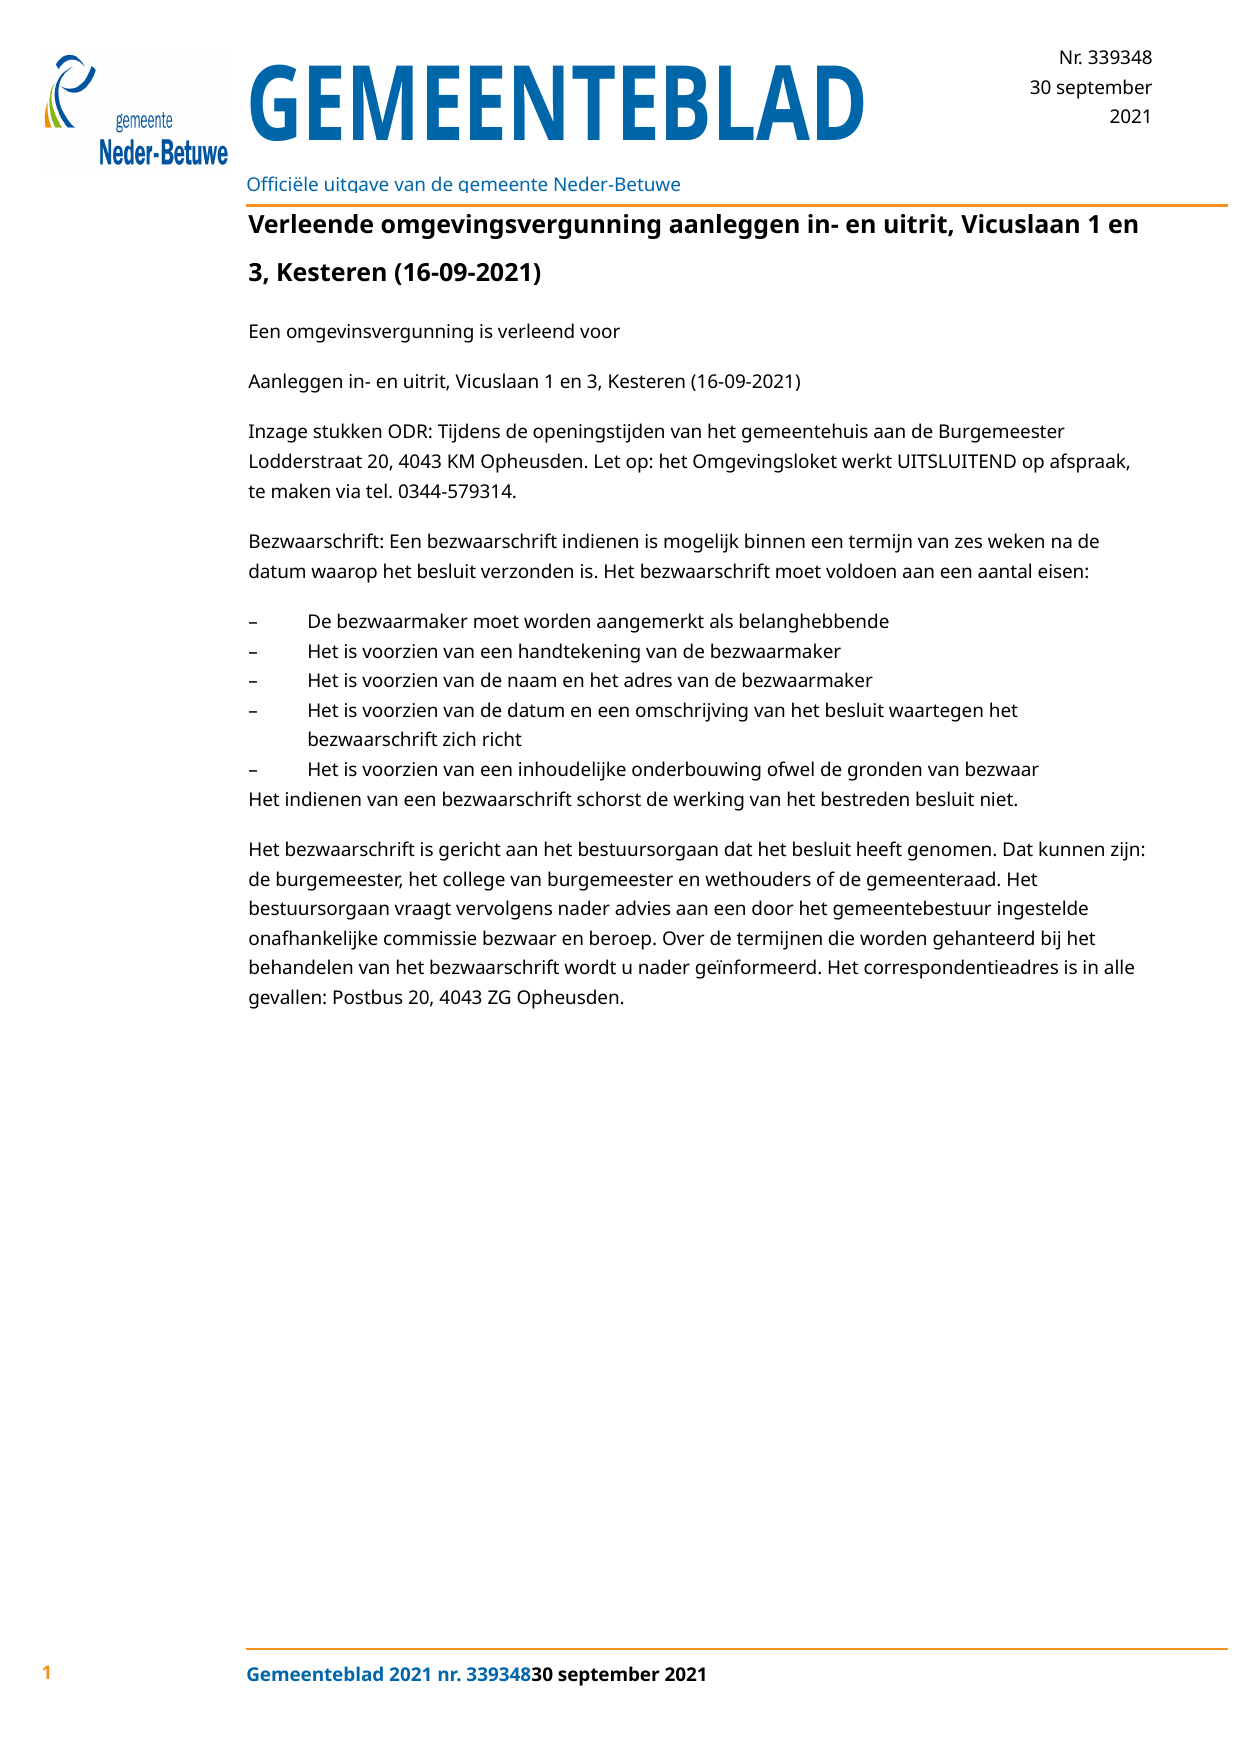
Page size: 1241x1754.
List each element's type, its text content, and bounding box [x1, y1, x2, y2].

list Het is voorzien van een inhoudelijke onderbouwing ofwel de gronden van bezwaar [248, 756, 1152, 782]
list Het is voorzien van de naam en het adres van de bezwaarmaker [248, 667, 1152, 693]
text Het indienen van een bezwaarschrift schorst de werking van het bestreden besluit niet. [248, 786, 1152, 812]
text Bezwaarschrift: Een bezwaarschrift indienen is mogelijk binnen een termijn van zes weken na de datum waarop het besluit verzonden is. Het bezwaarschrift moet voldoen aan een aantal eisen: [248, 528, 1152, 584]
list Het is voorzien van de datum en een omschrijving van het besluit waartegen het bezwaarschrift zich richt [248, 697, 1152, 752]
text Verleende omgevingsvergunning aanleggen in- en uitrit, Vicuslaan 1 en 3, Kesteren (16-09-2021) [248, 207, 1152, 288]
list De bezwaarmaker moet worden aangemerkt als belanghebbende [248, 608, 1152, 634]
text Inzage stukken ODR: Tijdens de openingstijden van het gemeentehuis aan de Burgemeester Lodderstraat 20, 4043 KM Opheusden. Let op: het Omgevingsloket werkt UITSLUITEND op afspraak, te maken via tel. 0344-579314. [248, 419, 1152, 504]
text Het bezwaarschrift is gericht aan het bestuursorgaan dat het besluit heeft genomen. Dat kunnen zijn: de burgemeester, het college van burgemeester en wethouders of de gemeenteraad. Het bestuursorgaan vraagt vervolgens nader advies aan een door het gemeentebestuur ingestelde onafhankelijke commissie bezwaar en beroep. Over de termijnen die worden gehanteerd bij het behandelen van het bezwaarschrift wordt u nader geïnformeerd. Het correspondentieadres is in alle gevallen: Postbus 20, 4043 ZG Opheusden. [248, 836, 1152, 1010]
list Het is voorzien van een handtekening van de bezwaarmaker [248, 638, 1152, 664]
text Een omgevinsvergunning is verleend voor [248, 318, 1152, 344]
text Aanleggen in- en uitrit, Vicuslaan 1 en 3, Kesteren (16-09-2021) [248, 368, 1152, 394]
picture [41, 47, 231, 172]
